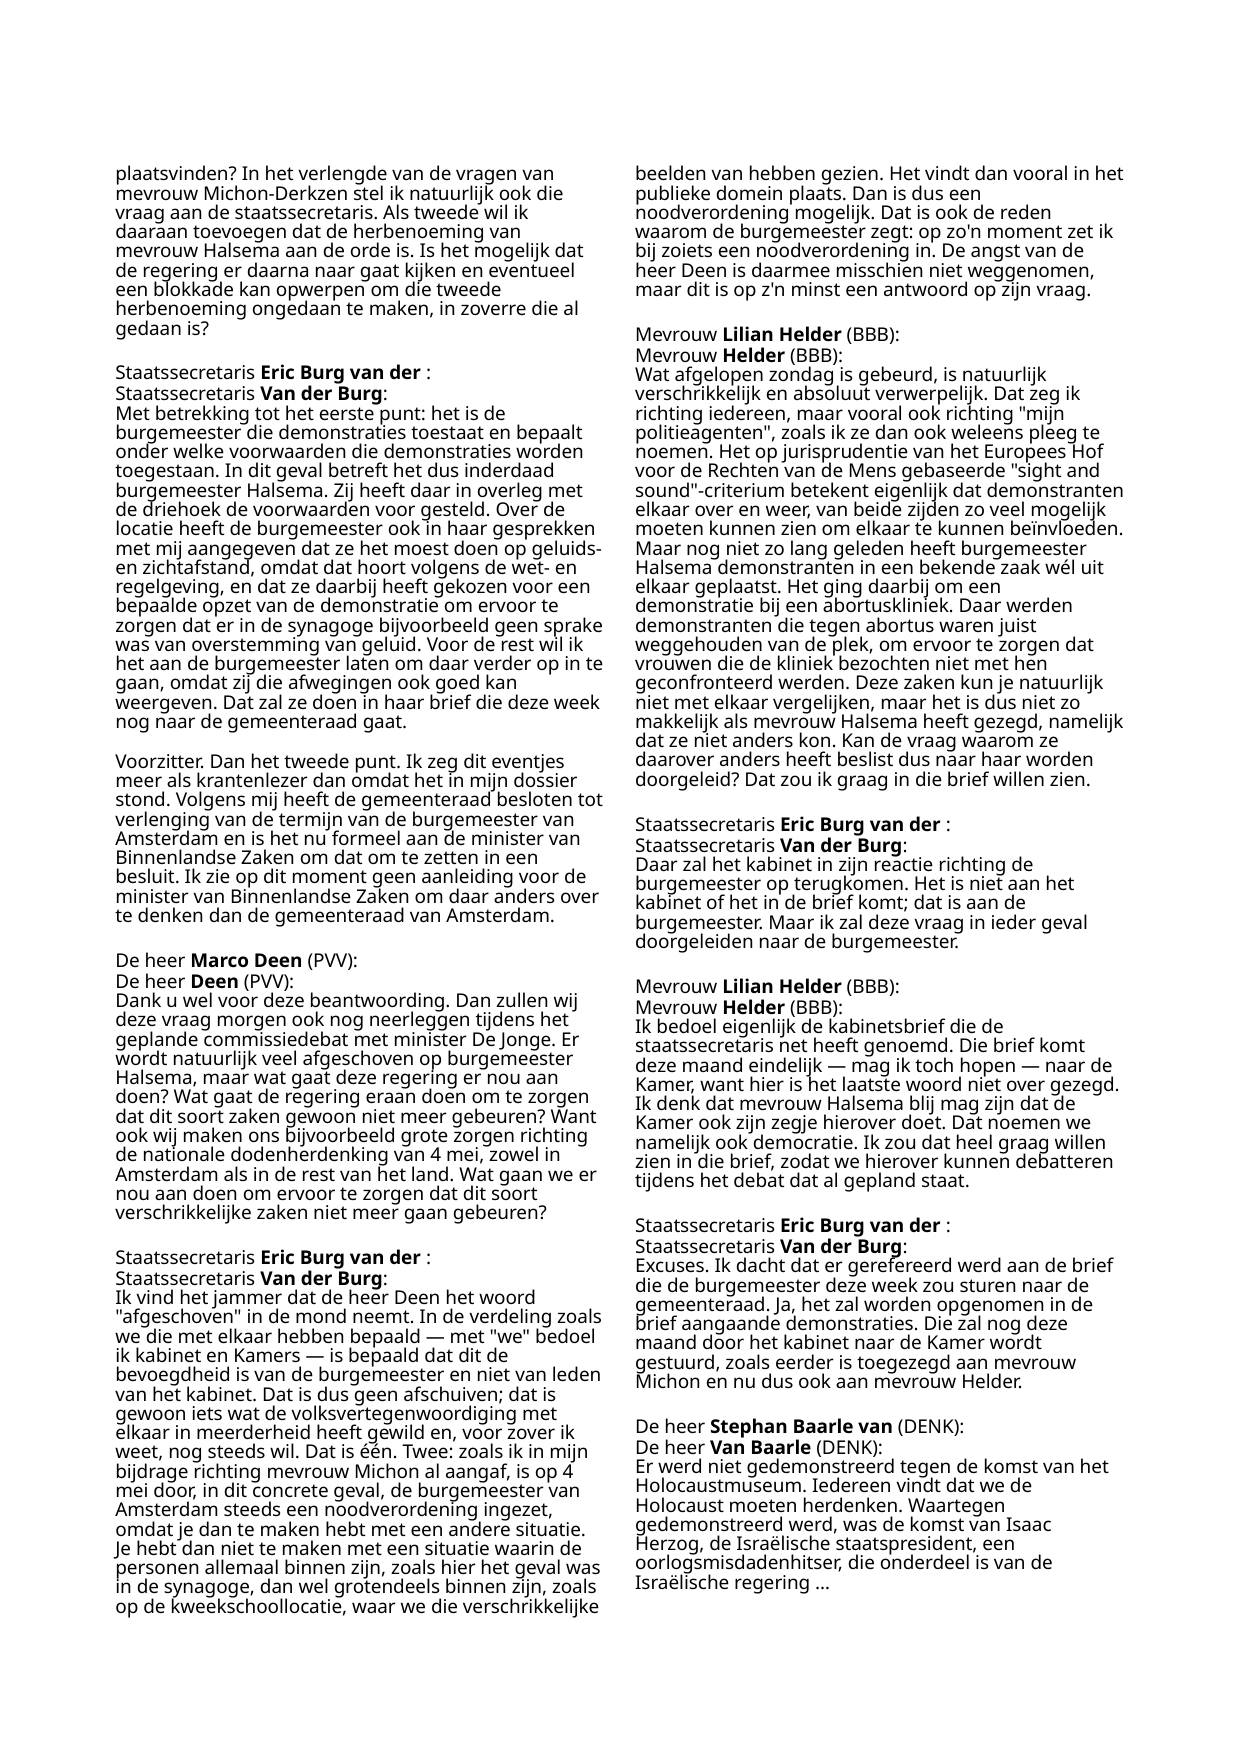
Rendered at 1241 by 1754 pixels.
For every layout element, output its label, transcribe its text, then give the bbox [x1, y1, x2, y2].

text De heer Van Baarle (DENK): [635, 1439, 1125, 1458]
text Mevrouw Lilian Helder (BBB): [635, 973, 1125, 999]
text Staatssecretaris Van der Burg: [635, 837, 1125, 856]
text Met betrekking tot het eerste punt: het is de burgemeester die demonstraties toestaat en bepaalt onder welke voorwaarden die demonstraties worden toegestaan. In dit geval betreft het dus inderdaad burgemeester Halsema. Zij heeft daar in overleg met de driehoek de voorwaarden voor gesteld. Over de locatie heeft de burgemeester ook in haar gesprekken met mij aangegeven dat ze het moest doen op geluids- en zichtafstand, omdat dat hoort volgens de wet- en regelgeving, en dat ze daarbij heeft gekozen voor een bepaalde opzet van de demonstratie om ervoor te zorgen dat er in de synagoge bijvoorbeeld geen sprake was van overstemming van geluid. Voor de rest wil ik het aan de burgemeester laten om daar verder op in te gaan, omdat zij die afwegingen ook goed kan weergeven. Dat zal ze doen in haar brief die deze week nog naar de gemeenteraad gaat. [115, 404, 605, 732]
text Dank u wel voor deze beantwoording. Dan zullen wij deze vraag morgen ook nog neerleggen tijdens het geplande commissiedebat met minister De Jonge. Er wordt natuurlijk veel afgeschoven op burgemeester Halsema, maar wat gaat deze regering er nou aan doen? Wat gaat de regering eraan doen om te zorgen dat dit soort zaken gewoon niet meer gebeuren? Want ook wij maken ons bijvoorbeeld grote zorgen richting de nationale dodenherdenking van 4 mei, zowel in Amsterdam als in de rest van het land. Wat gaan we er nou aan doen om ervoor te zorgen dat dit soort verschrikkelijke zaken niet meer gaan gebeuren? [115, 992, 605, 1223]
text Staatssecretaris Eric Burg van der : [115, 359, 605, 385]
text Daar zal het kabinet in zijn reactie richting de burgemeester op terugkomen. Het is niet aan het kabinet of het in de brief komt; dat is aan de burgemeester. Maar ik zal deze vraag in ieder geval doorgeleiden naar de burgemeester. [635, 856, 1125, 952]
text Ik bedoel eigenlijk de kabinetsbrief die de staatssecretaris net heeft genoemd. Die brief komt deze maand eindelijk — mag ik toch hopen — naar de Kamer, want hier is het laatste woord niet over gezegd. Ik denk dat mevrouw Halsema blij mag zijn dat de Kamer ook zijn zegje hierover doet. Dat noemen we namelijk ook democratie. Ik zou dat heel graag willen zien in die brief, zodat we hierover kunnen debatteren tijdens het debat dat al gepland staat. [635, 1018, 1125, 1191]
text De heer Stephan Baarle van (DENK): [635, 1413, 1125, 1439]
text Staatssecretaris Van der Burg: [115, 385, 605, 404]
text Excuses. Ik dacht dat er gerefereerd werd aan de brief die de burgemeester deze week zou sturen naar de gemeenteraad. Ja, het zal worden opgenomen in de brief aangaande demonstraties. Die zal nog deze maand door het kabinet naar de Kamer wordt gestuurd, zoals eerder is toegezegd aan mevrouw Michon en nu dus ook aan mevrouw Helder. [635, 1257, 1125, 1392]
text Staatssecretaris Eric Burg van der : [115, 1244, 605, 1270]
text Mevrouw Lilian Helder (BBB): [635, 321, 1125, 347]
text Staatssecretaris Van der Burg: [635, 1238, 1125, 1257]
text Wat afgelopen zondag is gebeurd, is natuurlijk verschrikkelijk en absoluut verwerpelijk. Dat zeg ik richting iedereen, maar vooral ook richting "mijn politieagenten", zoals ik ze dan ook weleens pleeg te noemen. Het op jurisprudentie van het Europees Hof voor de Rechten van de Mens gebaseerde "sight and sound"-criterium betekent eigenlijk dat demonstranten elkaar over en weer, van beide zijden zo veel mogelijk moeten kunnen zien om elkaar te kunnen beïnvloeden. Maar nog niet zo lang geleden heeft burgemeester Halsema demonstranten in een bekende zaak wél uit elkaar geplaatst. Het ging daarbij om een demonstratie bij een abortuskliniek. Daar werden demonstranten die tegen abortus waren juist weggehouden van de plek, om ervoor te zorgen dat vrouwen die de kliniek bezochten niet met hen geconfronteerd werden. Deze zaken kun je natuurlijk niet met elkaar vergelijken, maar het is dus niet zo makkelijk als mevrouw Halsema heeft gezegd, namelijk dat ze niet anders kon. Kan de vraag waarom ze daarover anders heeft beslist dus naar haar worden doorgeleid? Dat zou ik graag in die brief willen zien. [635, 366, 1125, 790]
text De heer Deen (PVV): [115, 973, 605, 992]
text Voorzitter. Dan het tweede punt. Ik zeg dit eventjes meer als krantenlezer dan omdat het in mijn dossier stond. Volgens mij heeft de gemeenteraad besloten tot verlenging van de termijn van de burgemeester van Amsterdam en is het nu formeel aan de minister van Binnenlandse Zaken om dat om te zetten in een besluit. Ik zie op dit moment geen aanleiding voor de minister van Binnenlandse Zaken om daar anders over te denken dan de gemeenteraad van Amsterdam. [115, 753, 605, 926]
text beelden van hebben gezien. Het vindt dan vooral in het publieke domein plaats. Dan is dus een noodverordening mogelijk. Dat is ook de reden waarom de burgemeester zegt: op zo'n moment zet ik bij zoiets een noodverordening in. De angst van de heer Deen is daarmee misschien niet weggenomen, maar dit is op z'n minst een antwoord op zijn vraag. [635, 165, 1125, 300]
text Mevrouw Helder (BBB): [635, 347, 1125, 366]
text Mevrouw Helder (BBB): [635, 999, 1125, 1018]
text Ik vind het jammer dat de heer Deen het woord "afgeschoven" in de mond neemt. In de verdeling zoals we die met elkaar hebben bepaald — met "we" bedoel ik kabinet en Kamers — is bepaald dat dit de bevoegdheid is van de burgemeester en niet van leden van het kabinet. Dat is dus geen afschuiven; dat is gewoon iets wat de volksvertegenwoordiging met elkaar in meerderheid heeft gewild en, voor zover ik weet, nog steeds wil. Dat is één. Twee: zoals ik in mijn bijdrage richting mevrouw Michon al aangaf, is op 4 mei door, in dit concrete geval, de burgemeester van Amsterdam steeds een noodverordening ingezet, omdat je dan te maken hebt met een andere situatie. Je hebt dan niet te maken met een situatie waarin de personen allemaal binnen zijn, zoals hier het geval was in de synagoge, dan wel grotendeels binnen zijn, zoals op de kweekschoollocatie, waar we die verschrikkelijke [115, 1289, 605, 1617]
text De heer Marco Deen (PVV): [115, 947, 605, 973]
text plaatsvinden? In het verlengde van de vragen van mevrouw Michon-Derkzen stel ik natuurlijk ook die vraag aan de staatssecretaris. Als tweede wil ik daaraan toevoegen dat de herbenoeming van mevrouw Halsema aan de orde is. Is het mogelijk dat de regering er daarna naar gaat kijken en eventueel een blokkade kan opwerpen om die tweede herbenoeming ongedaan te maken, in zoverre die al gedaan is? [115, 165, 605, 339]
text Er werd niet gedemonstreerd tegen de komst van het Holocaustmuseum. Iedereen vindt dat we de Holocaust moeten herdenken. Waartegen gedemonstreerd werd, was de komst van Isaac Herzog, de Israëlische staatspresident, een oorlogsmisdadenhitser, die onderdeel is van de Israëlische regering … [635, 1458, 1125, 1593]
text Staatssecretaris Van der Burg: [115, 1270, 605, 1289]
text Staatssecretaris Eric Burg van der : [635, 811, 1125, 837]
text Staatssecretaris Eric Burg van der : [635, 1212, 1125, 1238]
